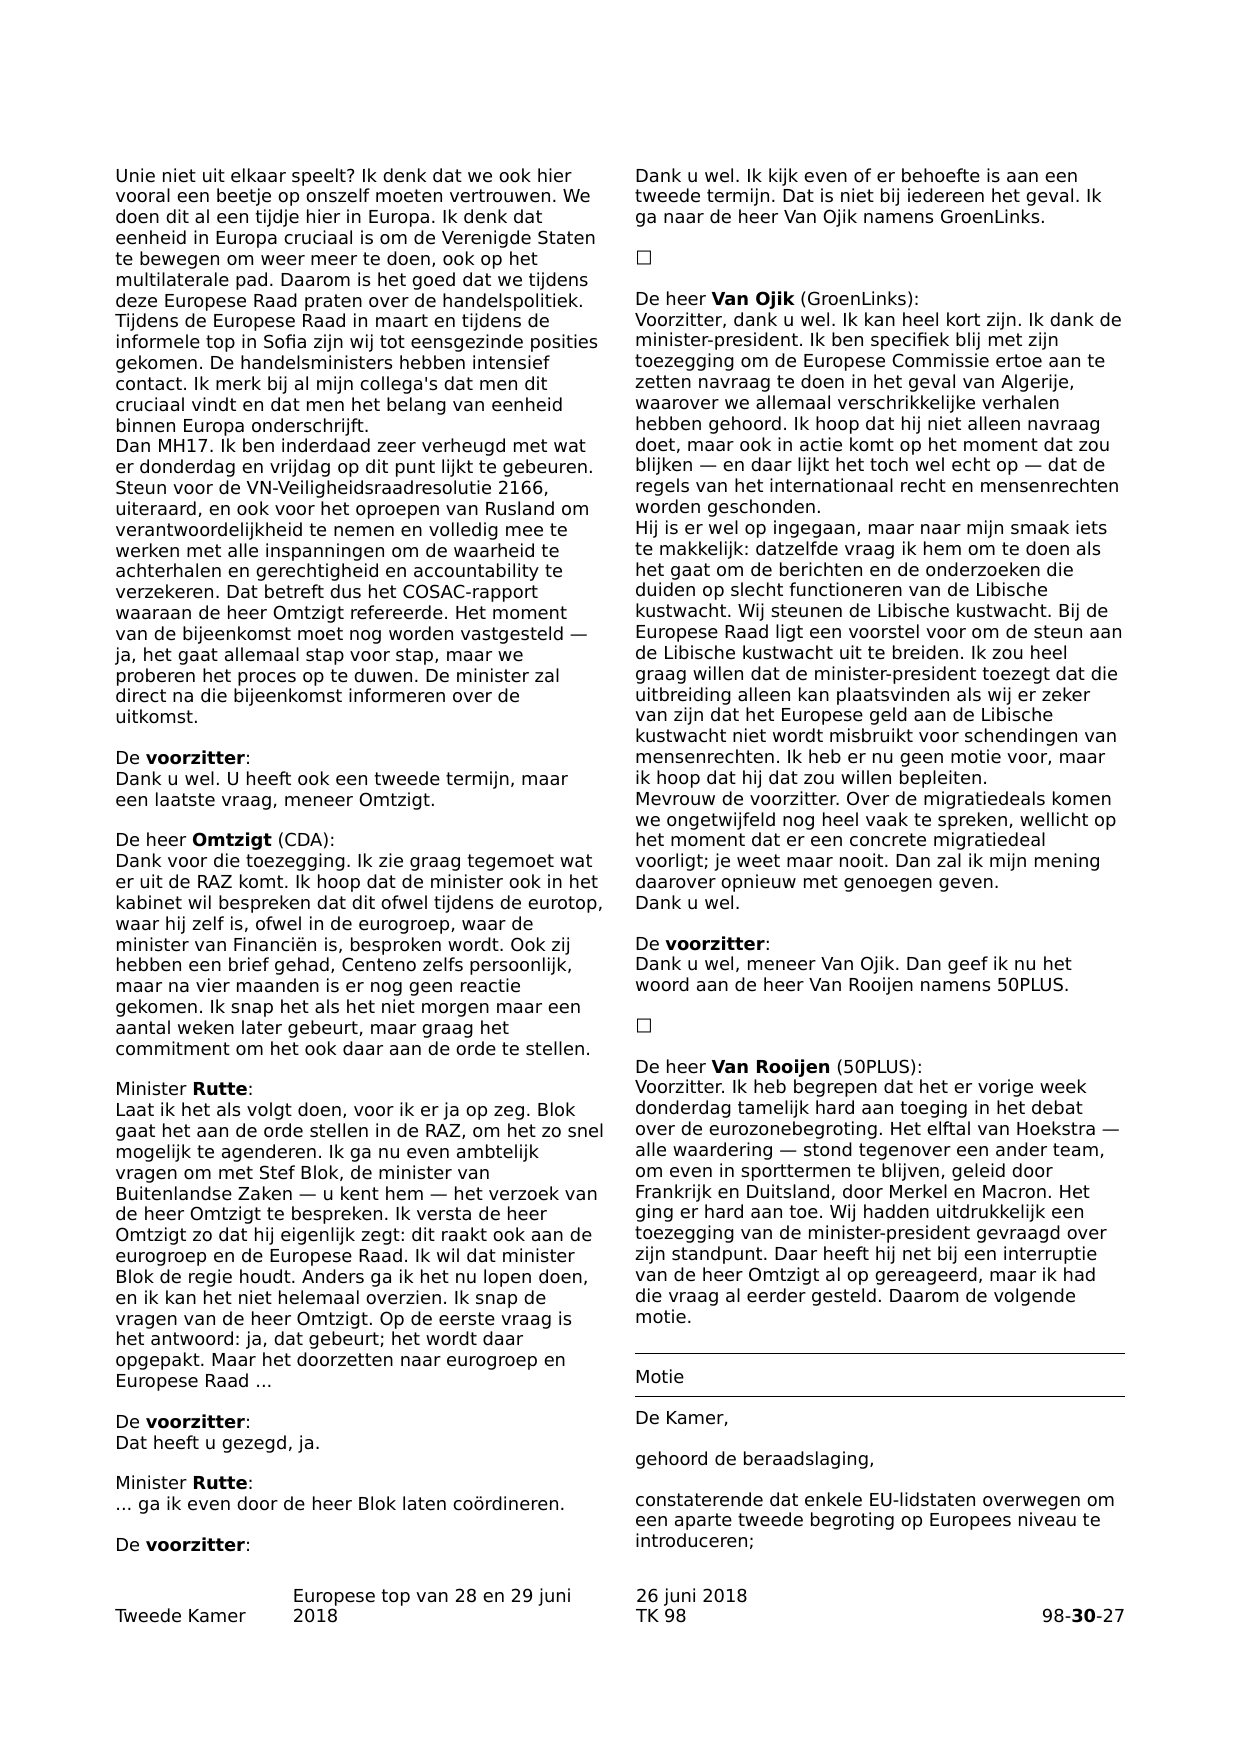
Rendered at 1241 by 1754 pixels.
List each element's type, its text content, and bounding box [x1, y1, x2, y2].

text Dank u wel, meneer Van Ojik. Dan geef ik nu het woord aan de heer Van Rooijen namens 50PLUS. [635, 954, 1125, 996]
text ⬜ [635, 1016, 1125, 1037]
text constaterende dat enkele EU-lidstaten overwegen om een aparte tweede begroting op Europees niveau te introduceren; [635, 1489, 1125, 1552]
text Minister Rutte: [115, 1079, 605, 1100]
text Laat ik het als volgt doen, voor ik er ja op zeg. Blok gaat het aan de orde stellen in de RAZ, om het zo snel mogelijk te agenderen. Ik ga nu even ambtelijk vragen om met Stef Blok, de minister van Buitenlandse Zaken — u kent hem — het verzoek van de heer Omtzigt te bespreken. Ik versta de heer Omtzigt zo dat hij eigenlijk zegt: dit raakt ook aan de eurogroep en de Europese Raad. Ik wil dat minister Blok de regie houdt. Anders ga ik het nu lopen doen, en ik kan het niet helemaal overzien. Ik snap de vragen van de heer Omtzigt. Op de eerste vraag is het antwoord: ja, dat gebeurt; het wordt daar opgepakt. Maar het doorzetten naar eurogroep en Europese Raad ... [115, 1100, 605, 1392]
text De heer Van Ojik (GroenLinks): [635, 288, 1125, 309]
text De heer Omtzigt (CDA): [115, 830, 605, 851]
text Minister Rutte: [115, 1473, 605, 1494]
text De heer Van Rooijen (50PLUS): [635, 1057, 1125, 1077]
text Dank u wel. U heeft ook een tweede termijn, maar een laatste vraag, meneer Omtzigt. [115, 768, 605, 810]
text De voorzitter: [115, 748, 605, 768]
text De voorzitter: [115, 1535, 605, 1556]
text Voorzitter, dank u wel. Ik kan heel kort zijn. Ik dank de minister-president. Ik ben specifiek blij met zijn toezegging om de Europese Commissie ertoe aan te zetten navraag te doen in het geval van Algerije, waarover we allemaal verschrikkelijke verhalen hebben gehoord. Ik hoop dat hij niet alleen navraag doet, maar ook in actie komt op het moment dat zou blijken — en daar lijkt het toch wel echt op — dat de regels van het internationaal recht en mensenrechten worden geschonden. [635, 309, 1125, 518]
text Dank voor die toezegging. Ik zie graag tegemoet wat er uit de RAZ komt. Ik hoop dat de minister ook in het kabinet wil bespreken dat dit ofwel tijdens de eurotop, waar hij zelf is, ofwel in de eurogroep, waar de minister van Financiën is, besproken wordt. Ook zij hebben een brief gehad, Centeno zelfs persoonlijk, maar na vier maanden is er nog geen reactie gekomen. Ik snap het als het niet morgen maar een aantal weken later gebeurt, maar graag het commitment om het ook daar aan de orde te stellen. [115, 851, 605, 1059]
text Dank u wel. [635, 893, 1125, 913]
text Voorzitter. Ik heb begrepen dat het er vorige week donderdag tamelijk hard aan toeging in het debat over de eurozonebegroting. Het elftal van Hoekstra — alle waardering — stond tegenover een ander team, om even in sporttermen te blijven, geleid door Frankrijk en Duitsland, door Merkel en Macron. Het ging er hard aan toe. Wij hadden uitdrukkelijk een toezegging van de minister-president gevraagd over zijn standpunt. Daar heeft hij net bij een interruptie van de heer Omtzigt al op gereageerd, maar ik had die vraag al eerder gesteld. Daarom de volgende motie. [635, 1077, 1125, 1327]
text De Kamer, [635, 1408, 1125, 1429]
text De voorzitter: [115, 1412, 605, 1432]
text Dan MH17. Ik ben inderdaad zeer verheugd met wat er donderdag en vrijdag op dit punt lijkt te gebeuren. Steun voor de VN-Veiligheidsraadresolutie 2166, uiteraard, en ook voor het oproepen van Rusland om verantwoordelijkheid te nemen en volledig mee te werken met alle inspanningen om de waarheid te achterhalen en gerechtigheid en accountability te verzekeren. Dat betreft dus het COSAC-rapport waaraan de heer Omtzigt refereerde. Het moment van de bijeenkomst moet nog worden vastgesteld — ja, het gaat allemaal stap voor stap, maar we proberen het proces op te duwen. De minister zal direct na die bijeenkomst informeren over de uitkomst. [115, 436, 605, 728]
text Motie [635, 1367, 1125, 1388]
text Mevrouw de voorzitter. Over de migratiedeals komen we ongetwijfeld nog heel vaak te spreken, wellicht op het moment dat er een concrete migratiedeal voorligt; je weet maar nooit. Dan zal ik mijn mening daarover opnieuw met genoegen geven. [635, 788, 1125, 893]
text gehoord de beraadslaging, [635, 1449, 1125, 1469]
text Hij is er wel op ingegaan, maar naar mijn smaak iets te makkelijk: datzelfde vraag ik hem om te doen als het gaat om de berichten en de onderzoeken die duiden op slecht functioneren van de Libische kustwacht. Wij steunen de Libische kustwacht. Bij de Europese Raad ligt een voorstel voor om de steun aan de Libische kustwacht uit te breiden. Ik zou heel graag willen dat de minister-president toezegt dat die uitbreiding alleen kan plaatsvinden als wij er zeker van zijn dat het Europese geld aan de Libische kustwacht niet wordt misbruikt voor schendingen van mensenrechten. Ik heb er nu geen motie voor, maar ik hoop dat hij dat zou willen bepleiten. [635, 518, 1125, 788]
text De voorzitter: [635, 933, 1125, 954]
text Unie niet uit elkaar speelt? Ik denk dat we ook hier vooral een beetje op onszelf moeten vertrouwen. We doen dit al een tijdje hier in Europa. Ik denk dat eenheid in Europa cruciaal is om de Verenigde Staten te bewegen om weer meer te doen, ook op het multilaterale pad. Daarom is het goed dat we tijdens deze Europese Raad praten over de handelspolitiek. Tijdens de Europese Raad in maart en tijdens de informele top in Sofia zijn wij tot eensgezinde posities gekomen. De handelsministers hebben intensief contact. Ik merk bij al mijn collega's dat men dit cruciaal vindt en dat men het belang van eenheid binnen Europa onderschrijft. [115, 165, 605, 436]
text ⬜ [635, 248, 1125, 268]
text Dat heeft u gezegd, ja. [115, 1432, 605, 1453]
text ... ga ik even door de heer Blok laten coördineren. [115, 1494, 605, 1515]
text Dank u wel. Ik kijk even of er behoefte is aan een tweede termijn. Dat is niet bij iedereen het geval. Ik ga naar de heer Van Ojik namens GroenLinks. [635, 165, 1125, 228]
